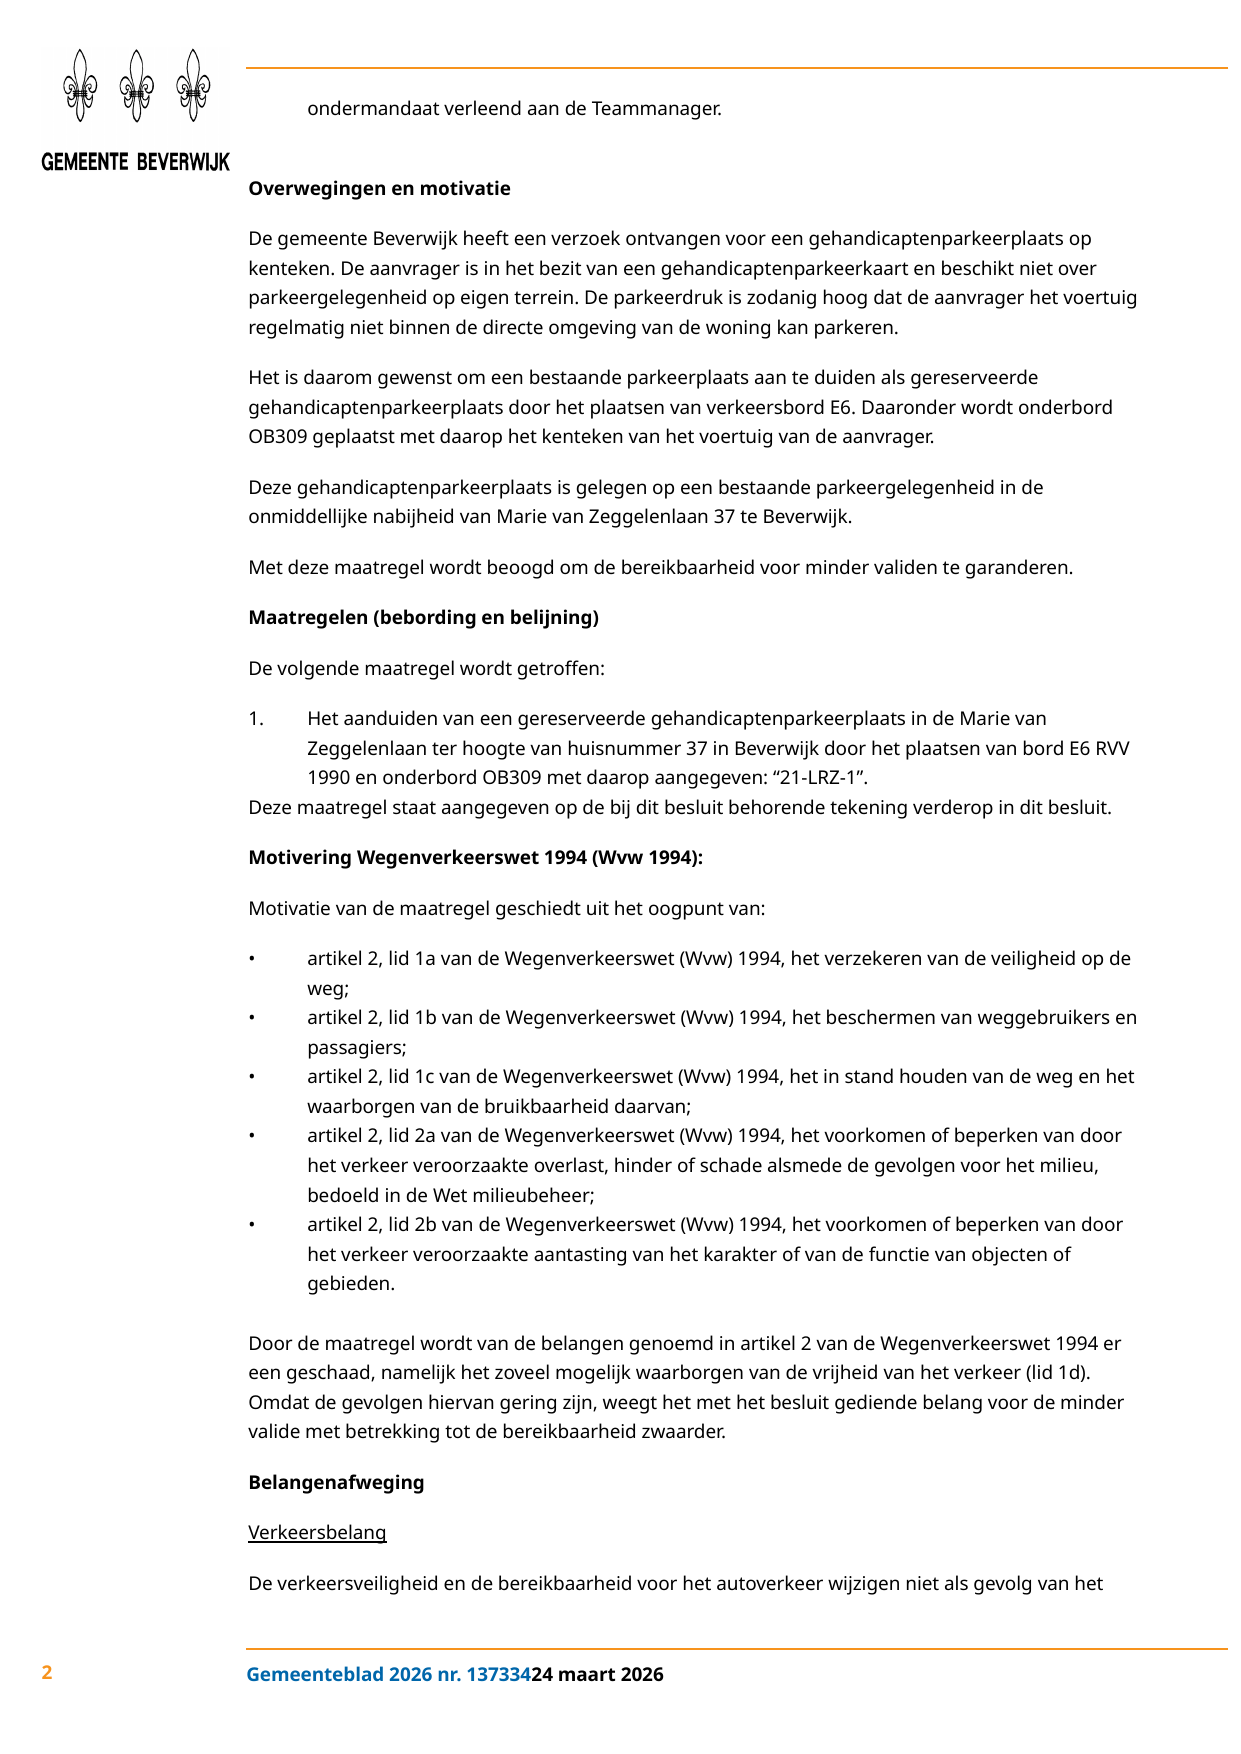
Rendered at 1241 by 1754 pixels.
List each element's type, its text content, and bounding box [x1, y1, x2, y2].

text De gemeente Beverwijk heeft een verzoek ontvangen voor een gehandicaptenparkeerplaats op kenteken. De aanvrager is in het bezit van een gehandicaptenparkeerkaart en beschikt niet over parkeergelegenheid op eigen terrein. De parkeerdruk is zodanig hoog dat de aanvrager het voertuig regelmatig niet binnen de directe omgeving van de woning kan parkeren. [248, 225, 1152, 340]
text Belangenafweging [248, 1469, 1152, 1495]
text Het is daarom gewenst om een bestaande parkeerplaats aan te duiden als gereserveerde gehandicaptenparkeerplaats door het plaatsen van verkeersbord E6. Daaronder wordt onderbord OB309 geplaatst met daarop het kenteken van het voertuig van de aanvrager. [248, 364, 1152, 449]
picture [41, 47, 231, 172]
list artikel 2, lid 2a van de Wegenverkeerswet (Wvw) 1994, het voorkomen of beperken van door het verkeer veroorzaakte overlast, hinder of schade alsmede de gevolgen voor het milieu, bedoeld in de Wet milieubeheer; [248, 1123, 1152, 1208]
list artikel 2, lid 1c van de Wegenverkeerswet (Wvw) 1994, het in stand houden van de weg en het waarborgen van de bruikbaarheid daarvan; [248, 1063, 1152, 1119]
list artikel 2, lid 1a van de Wegenverkeerswet (Wvw) 1994, het verzekeren van de veiligheid op de weg; [248, 945, 1152, 1001]
text Met deze maatregel wordt beoogd om de bereikbaarheid voor minder validen te garanderen. [248, 554, 1152, 580]
text Deze maatregel staat aangegeven op de bij dit besluit behorende tekening verderop in dit besluit. [248, 794, 1152, 820]
text Verkeersbelang [248, 1519, 1152, 1545]
text Overwegingen en motivatie [248, 175, 1152, 201]
text Maatregelen (bebording en belijning) [248, 604, 1152, 630]
text Motivatie van de maatregel geschiedt uit het oogpunt van: [248, 895, 1152, 921]
text Deze gehandicaptenparkeerplaats is gelegen op een bestaande parkeergelegenheid in de onmiddellijke nabijheid van Marie van Zeggelenlaan 37 te Beverwijk. [248, 474, 1152, 529]
list artikel 2, lid 1b van de Wegenverkeerswet (Wvw) 1994, het beschermen van weggebruikers en passagiers; [248, 1004, 1152, 1060]
list Het aanduiden van een gereserveerde gehandicaptenparkeerplaats in de Marie van Zeggelenlaan ter hoogte van huisnummer 37 in Beverwijk door het plaatsen van bord E6 RVV 1990 en onderbord OB309 met daarop aangegeven: “21-LRZ-1”. [248, 705, 1152, 790]
text De verkeersveiligheid en de bereikbaarheid voor het autoverkeer wijzigen niet als gevolg van het [248, 1570, 1152, 1596]
list artikel 2, lid 2b van de Wegenverkeerswet (Wvw) 1994, het voorkomen of beperken van door het verkeer veroorzaakte aantasting van het karakter of van de functie van objecten of gebieden. [248, 1211, 1152, 1296]
text De volgende maatregel wordt getroffen: [248, 655, 1152, 681]
text Door de maatregel wordt van de belangen genoemd in artikel 2 van de Wegenverkeerswet 1994 er een geschaad, namelijk het zoveel mogelijk waarborgen van de vrijheid van het verkeer (lid 1d). Omdat de gevolgen hiervan gering zijn, weegt het met het besluit gediende belang voor de minder valide met betrekking tot de bereikbaarheid zwaarder. [248, 1330, 1152, 1444]
text Motivering Wegenverkeerswet 1994 (Wvw 1994): [248, 844, 1152, 870]
list ondermandaat verleend aan de Teammanager. [248, 95, 1152, 121]
